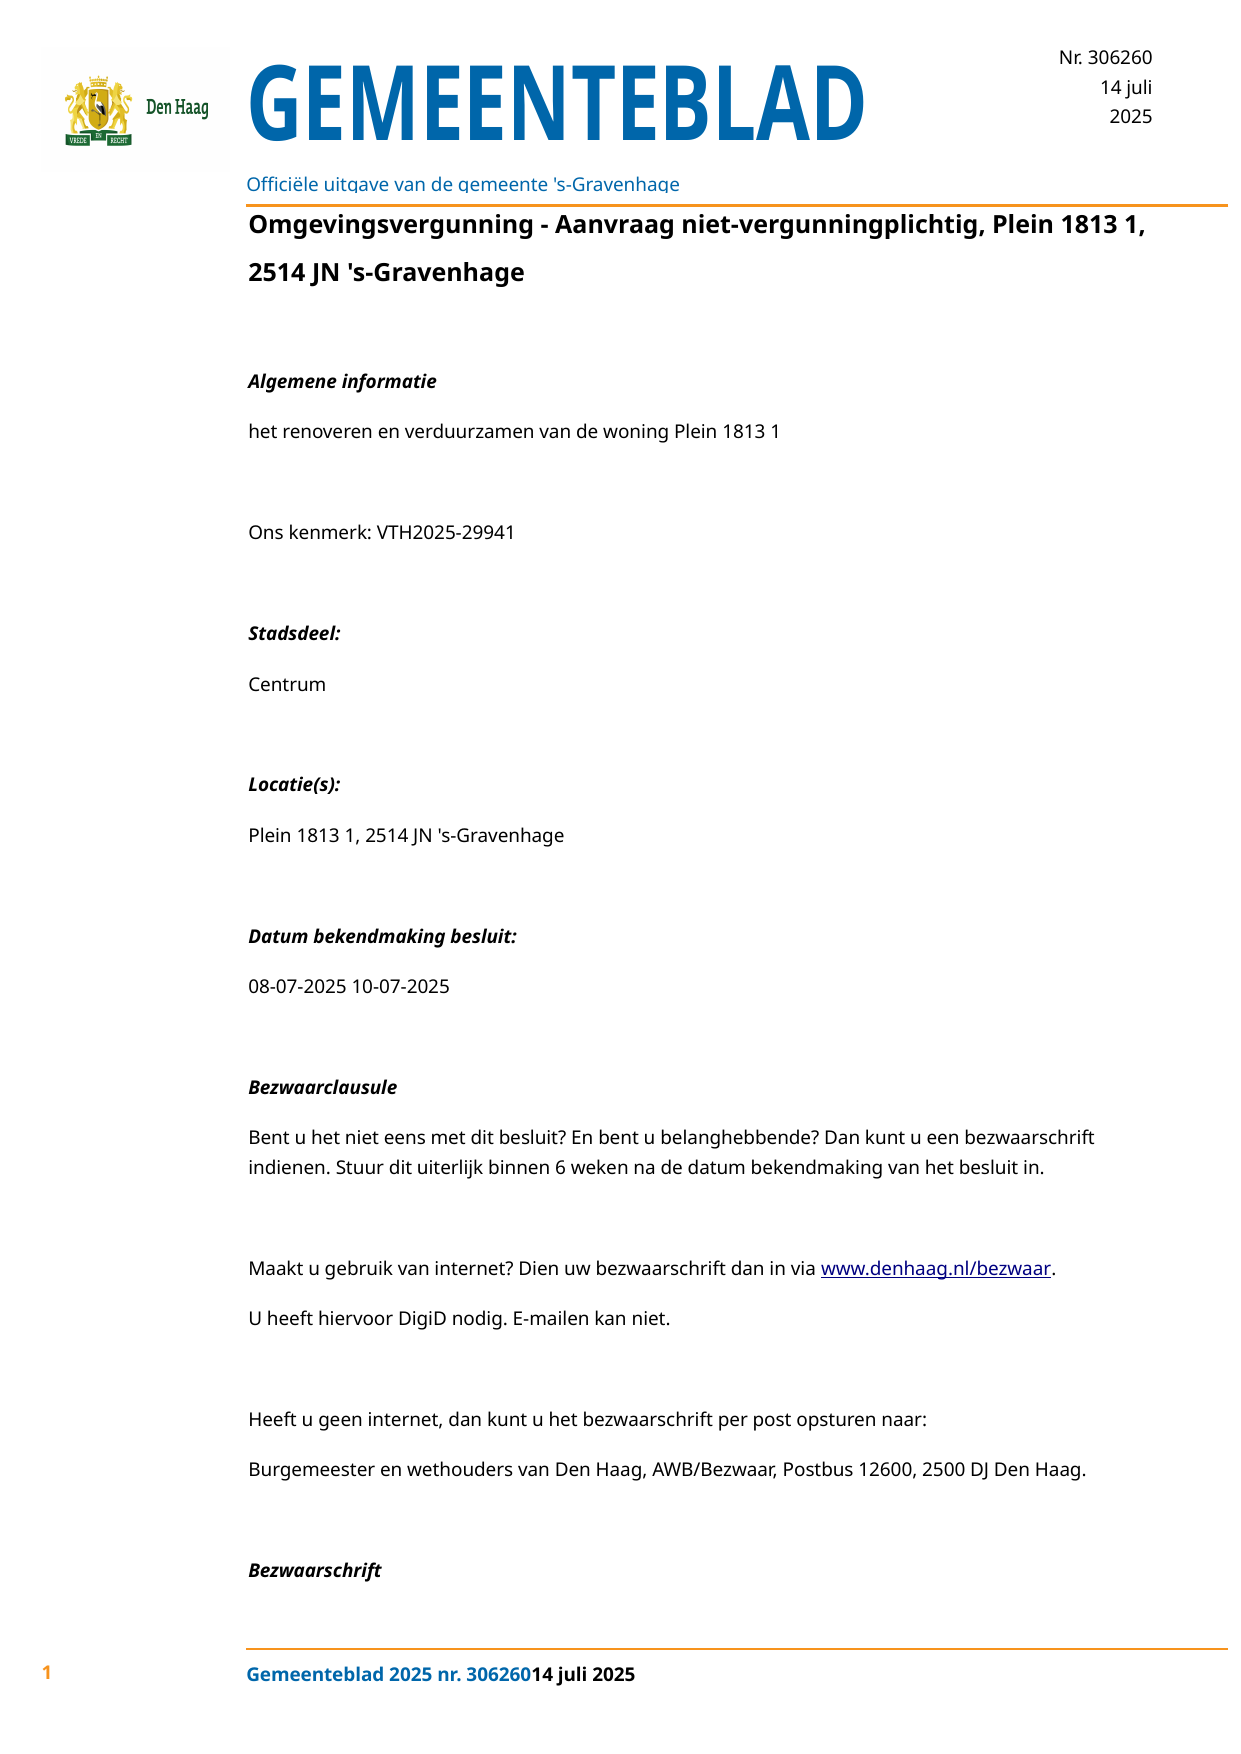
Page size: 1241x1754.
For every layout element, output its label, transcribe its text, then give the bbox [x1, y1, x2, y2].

text Bent u het niet eens met dit besluit? En bent u belanghebbende? Dan kunt u een bezwaarschrift indienen. Stuur dit uiterlijk binnen 6 weken na de datum bekendmaking van het besluit in. [248, 1124, 1152, 1180]
text Locatie(s): [248, 772, 1152, 797]
text Datum bekendmaking besluit: [248, 923, 1152, 949]
text U heeft hiervoor DigiD nodig. E-mailen kan niet. [248, 1305, 1152, 1331]
text Heeft u geen internet, dan kunt u het bezwaarschrift per post opsturen naar: [248, 1406, 1152, 1432]
text Algemene informatie [248, 368, 1152, 394]
text Stadsdeel: [248, 620, 1152, 646]
text Ons kenmerk: VTH2025-29941 [248, 519, 1152, 545]
text Bezwaarclausule [248, 1074, 1152, 1100]
picture [41, 47, 231, 172]
text het renoveren en verduurzamen van de woning Plein 1813 1 [248, 419, 1152, 444]
text Bezwaarschrift [248, 1557, 1152, 1583]
text Burgemeester en wethouders van Den Haag, AWB/Bezwaar, Postbus 12600, 2500 DJ Den Haag. [248, 1457, 1152, 1482]
text Plein 1813 1, 2514 JN 's-Gravenhage [248, 822, 1152, 848]
text Maakt u gebruik van internet? Dien uw bezwaarschrift dan in via www.denhaag.nl/bezwaar. [248, 1255, 1152, 1281]
text Centrum [248, 671, 1152, 697]
text Omgevingsvergunning - Aanvraag niet-vergunningplichtig, Plein 1813 1, 2514 JN 's-Gravenhage [248, 207, 1152, 288]
text 08-07-2025 10-07-2025 [248, 973, 1152, 999]
